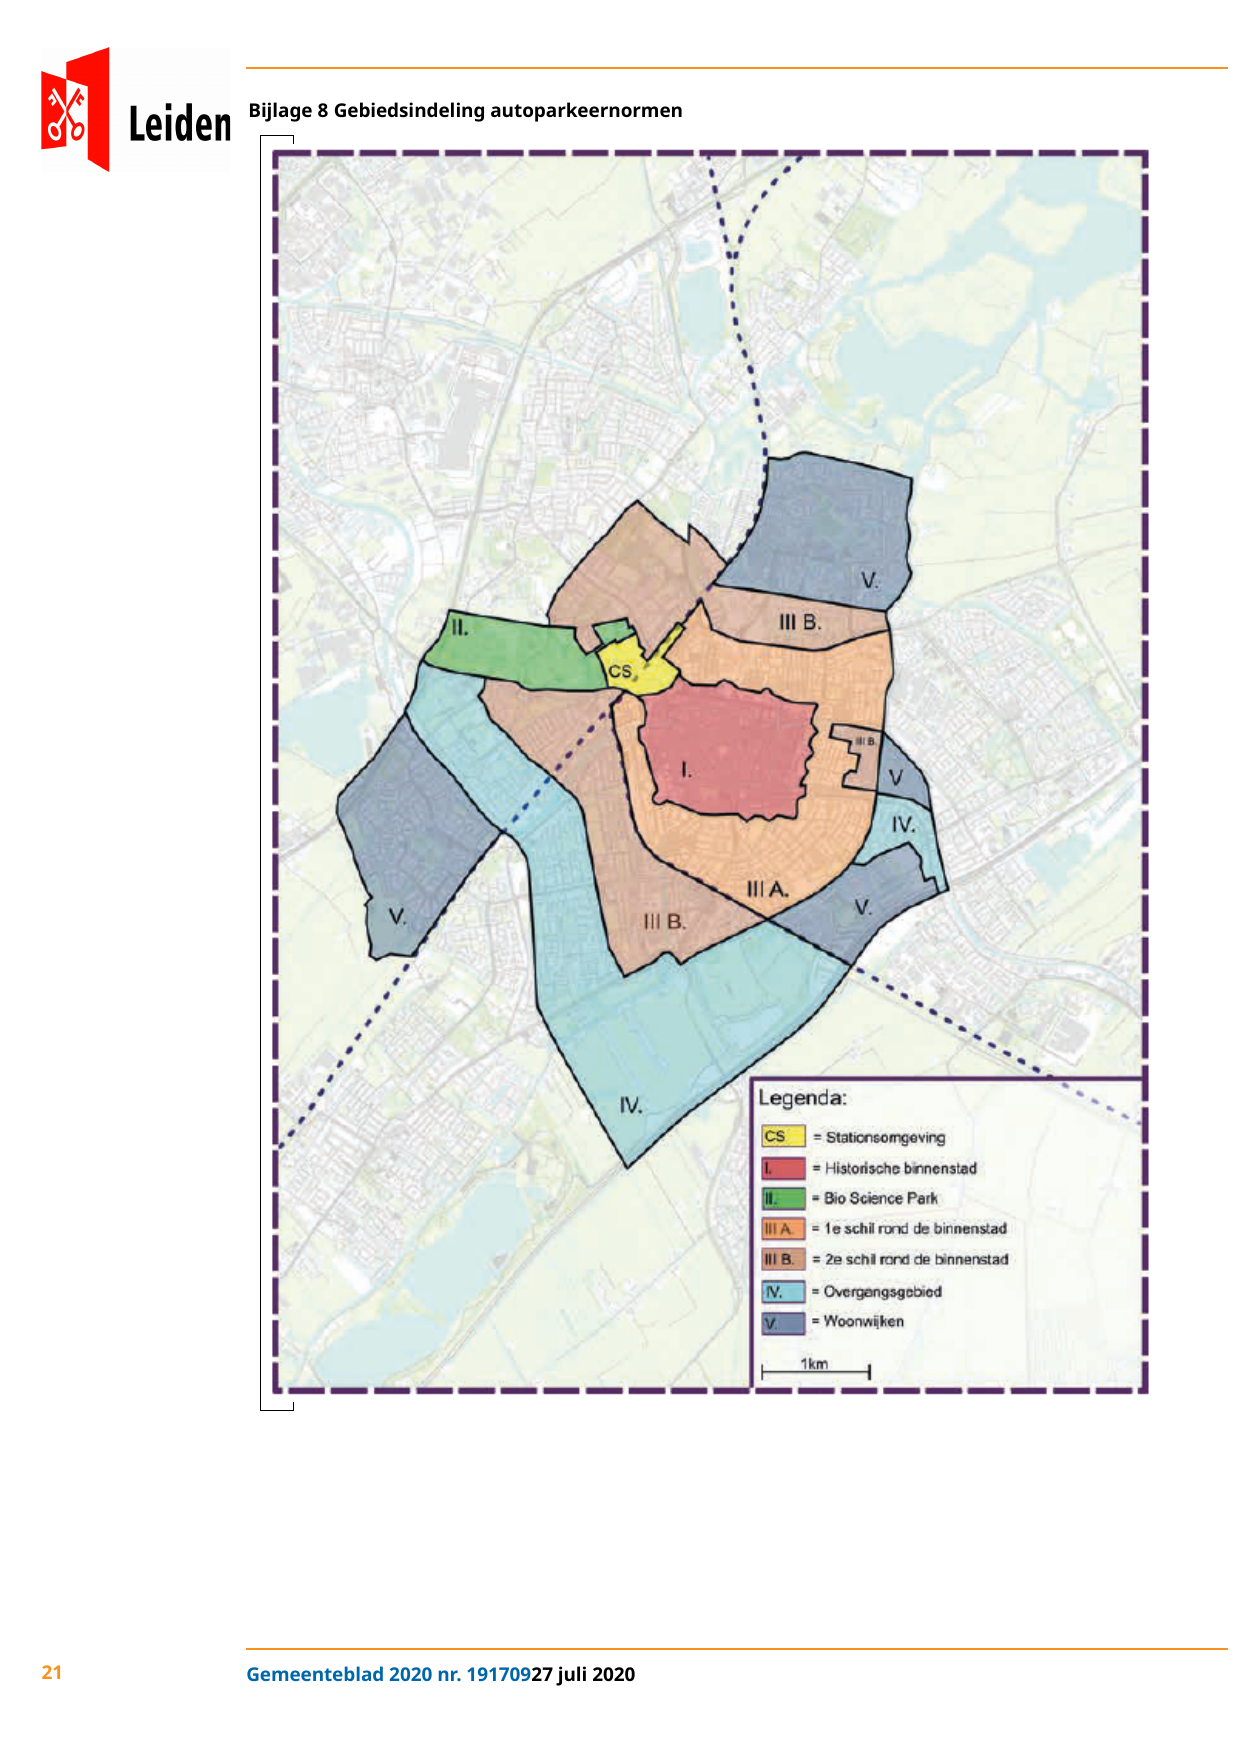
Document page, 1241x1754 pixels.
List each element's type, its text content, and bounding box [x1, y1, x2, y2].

text Bijlage 8 Gebiedsindeling autoparkeernormen [248, 95, 1152, 123]
picture [41, 47, 231, 172]
picture [268, 144, 1155, 1402]
